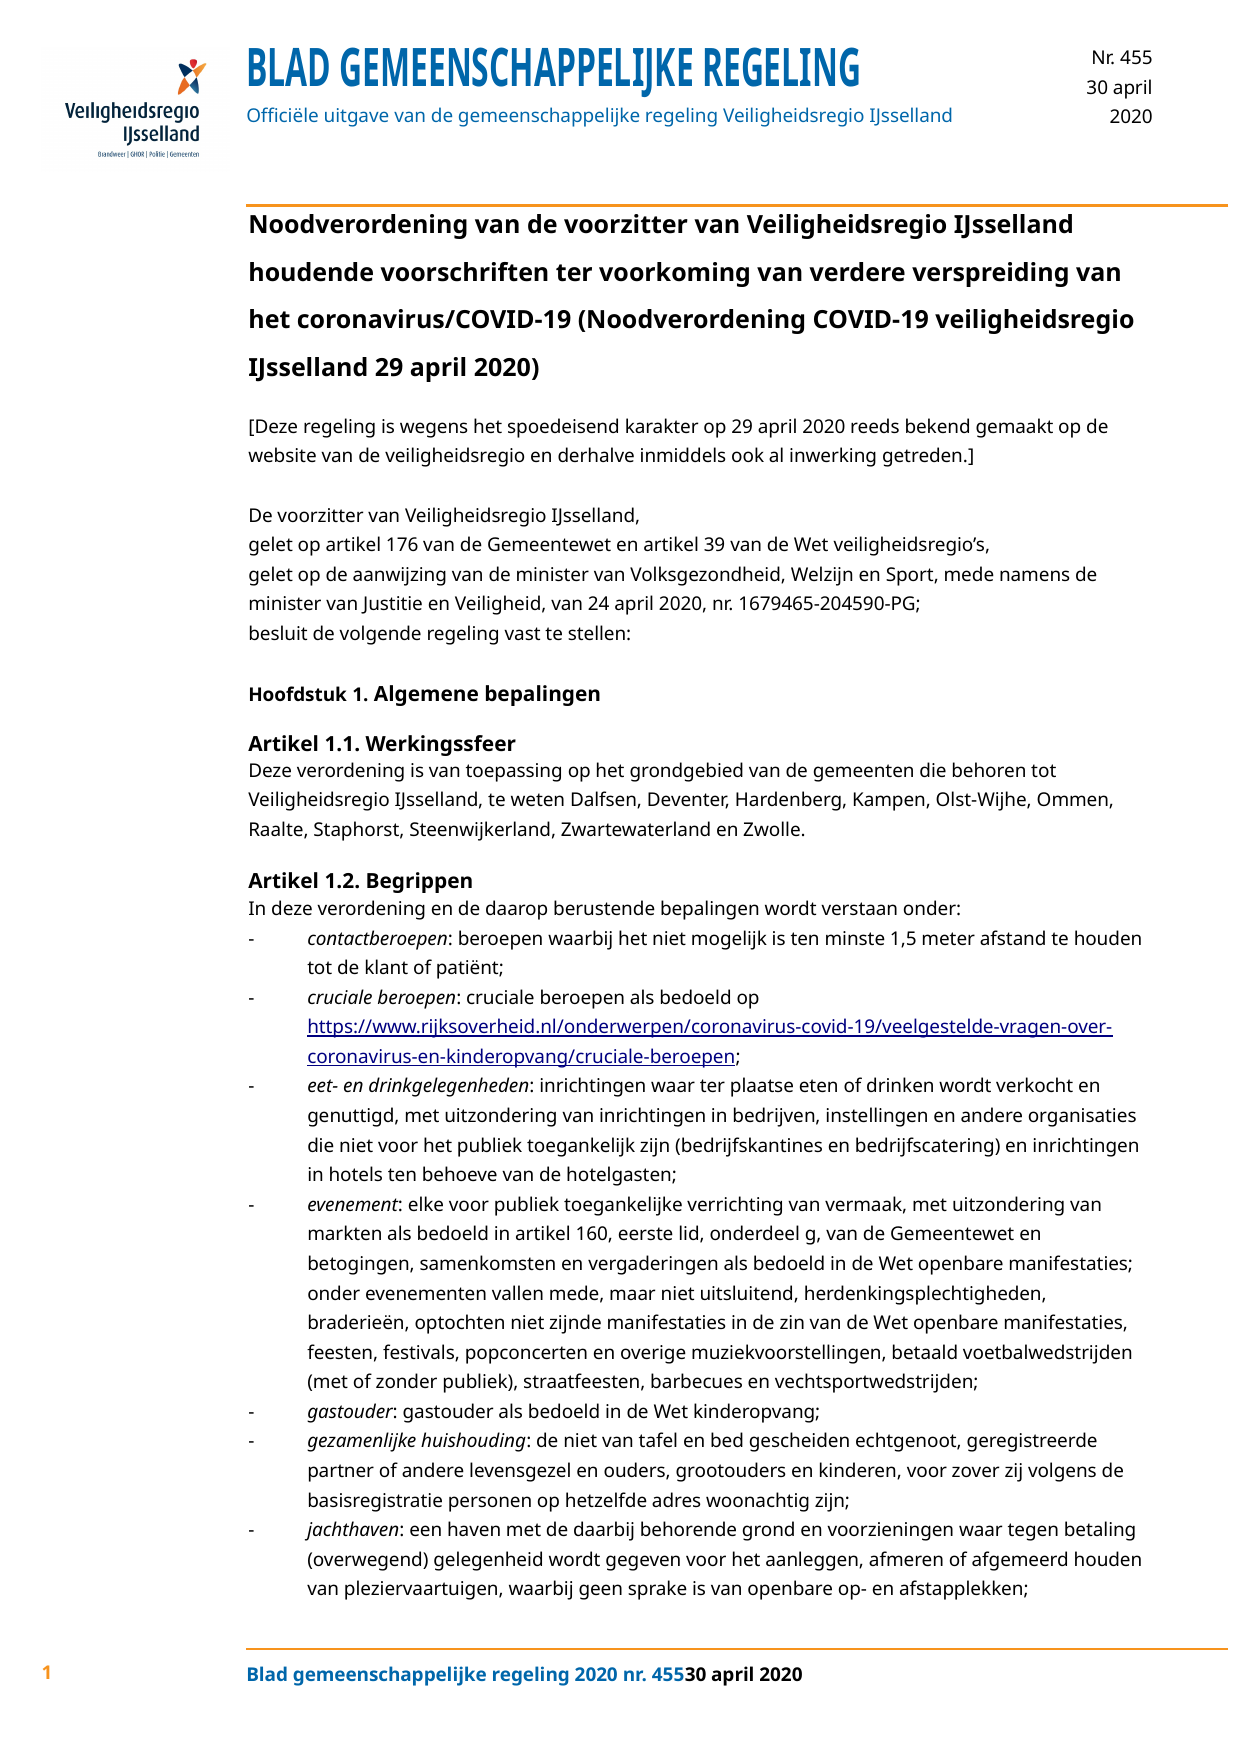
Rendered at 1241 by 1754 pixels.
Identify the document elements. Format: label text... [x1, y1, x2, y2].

picture [41, 47, 231, 172]
list contactberoepen: beroepen waarbij het niet mogelijk is ten minste 1,5 meter afstand te houden tot de klant of patiënt; [248, 925, 1152, 980]
text De voorzitter van Veiligheidsregio IJsselland, [248, 502, 1152, 528]
list gezamenlijke huishouding: de niet van tafel en bed gescheiden echtgenoot, geregistreerde partner of andere levensgezel en ouders, grootouders en kinderen, voor zover zij volgens de basisregistratie personen op hetzelfde adres woonachtig zijn; [248, 1428, 1152, 1512]
text Noodverordening van de voorzitter van Veiligheidsregio IJsselland houdende voorschriften ter voorkoming van verdere verspreiding van het coronavirus/COVID-19 (Noodverordening COVID-19 veiligheidsregio IJsselland 29 april 2020) [248, 207, 1152, 384]
text besluit de volgende regeling vast te stellen: [248, 620, 1152, 646]
list evenement: elke voor publiek toegankelijke verrichting van vermaak, met uitzondering van markten als bedoeld in artikel 160, eerste lid, onderdeel g, van de Gemeentewet en betogingen, samenkomsten en vergaderingen als bedoeld in de Wet openbare manifestaties; onder evenementen vallen mede, maar niet uitsluitend, herdenkingsplechtigheden, braderieën, optochten niet zijnde manifestaties in de zin van de Wet openbare manifestaties, feesten, festivals, popconcerten en overige muziekvoorstellingen, betaald voetbalwedstrijden (met of zonder publiek), straatfeesten, barbecues en vechtsportwedstrijden; [248, 1191, 1152, 1394]
text [Deze regeling is wegens het spoedeisend karakter op 29 april 2020 reeds bekend gemaakt op de website van de veiligheidsregio en derhalve inmiddels ook al inwerking getreden.] [248, 413, 1152, 468]
text Deze verordening is van toepassing op het grondgebied van de gemeenten die behoren tot Veiligheidsregio IJsselland, te weten Dalfsen, Deventer, Hardenberg, Kampen, Olst-Wijhe, Ommen, Raalte, Staphorst, Steenwijkerland, Zwartewaterland en Zwolle. [248, 757, 1152, 842]
list jachthaven: een haven met de daarbij behorende grond en voorzieningen waar tegen betaling (overwegend) gelegenheid wordt gegeven voor het aanleggen, afmeren of afgemeerd houden van pleziervaartuigen, waarbij geen sprake is van openbare op- en afstapplekken; [248, 1516, 1152, 1601]
text gelet op de aanwijzing van de minister van Volksgezondheid, Welzijn en Sport, mede namens de minister van Justitie en Veiligheid, van 24 april 2020, nr. 1679465-204590-PG; [248, 561, 1152, 616]
text Hoofdstuk 1. Algemene bepalingen [248, 679, 1152, 708]
text gelet op artikel 176 van de Gemeentewet en artikel 39 van de Wet veiligheidsregio’s, [248, 531, 1152, 557]
text In deze verordening en de daarop berustende bepalingen wordt verstaan onder: [248, 895, 1152, 921]
list gastouder: gastouder als bedoeld in de Wet kinderopvang; [248, 1398, 1152, 1424]
text Artikel 1.1. Werkingssfeer [248, 729, 1152, 757]
list cruciale beroepen: cruciale beroepen als bedoeld op https://www.rijksoverheid.nl/onderwerpen/coronavirus-covid-19/veelgestelde-vragen-over-coronavirus-en-kinderopvang/cruciale-beroepen; [248, 984, 1152, 1069]
list eet- en drinkgelegenheden: inrichtingen waar ter plaatse eten of drinken wordt verkocht en genuttigd, met uitzondering van inrichtingen in bedrijven, instellingen en andere organisaties die niet voor het publiek toegankelijk zijn (bedrijfskantines en bedrijfscatering) en inrichtingen in hotels ten behoeve van de hotelgasten; [248, 1073, 1152, 1187]
text Artikel 1.2. Begrippen [248, 867, 1152, 895]
